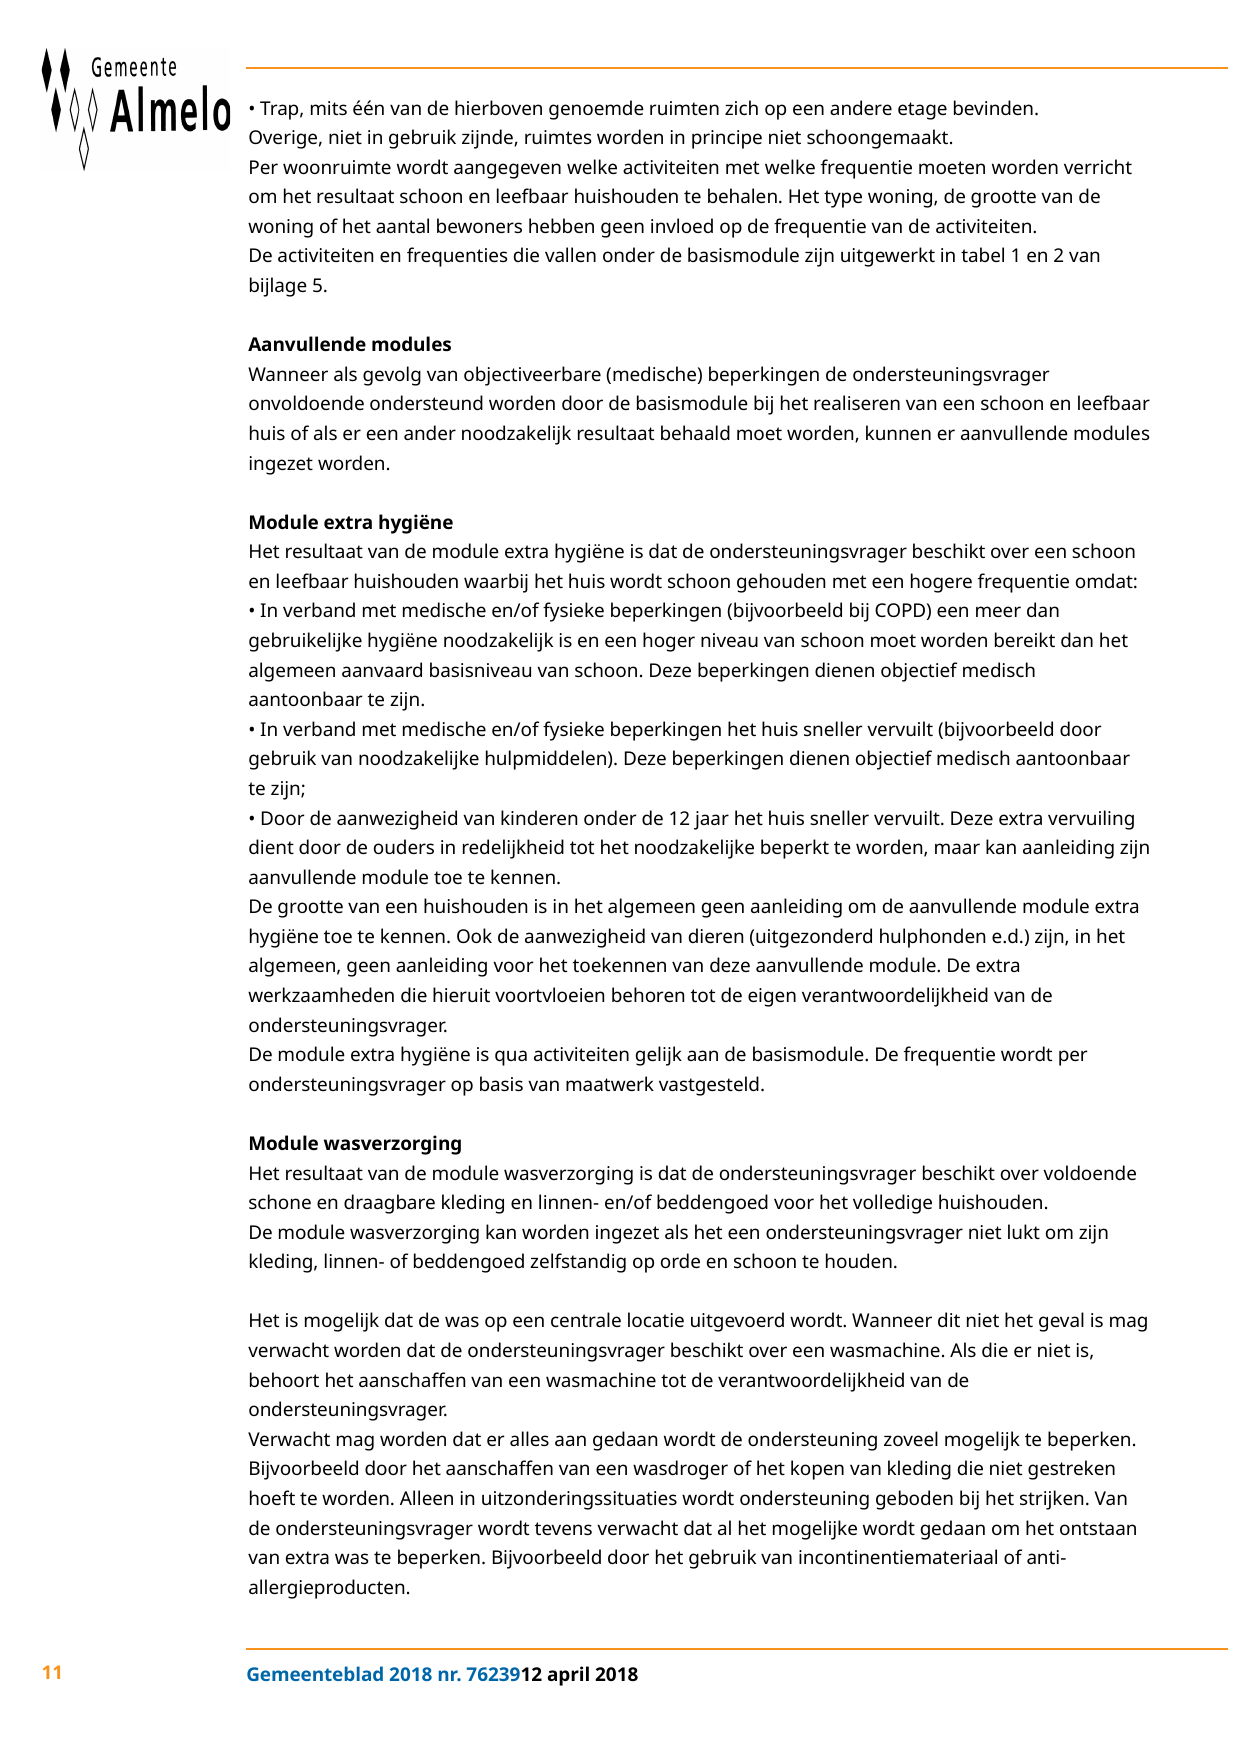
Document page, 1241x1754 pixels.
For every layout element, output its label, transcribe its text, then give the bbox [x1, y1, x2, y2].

text • Door de aanwezigheid van kinderen onder de 12 jaar het huis sneller vervuilt. Deze extra vervuiling dient door de ouders in redelijkheid tot het noodzakelijke beperkt te worden, maar kan aanleiding zijn aanvullende module toe te kennen. [248, 805, 1152, 890]
text de ondersteuningsvrager wordt tevens verwacht dat al het mogelijke wordt gedaan om het ontstaan van extra was te beperken. Bijvoorbeeld door het gebruik van incontinentiemateriaal of anti-allergieproducten. [248, 1515, 1152, 1600]
picture [41, 47, 231, 172]
text Module wasverzorging [248, 1130, 1152, 1156]
text Verwacht mag worden dat er alles aan gedaan wordt de ondersteuning zoveel mogelijk te beperken. Bijvoorbeeld door het aanschaffen van een wasdroger of het kopen van kleding die niet gestreken hoeft te worden. Alleen in uitzonderingssituaties wordt ondersteuning geboden bij het strijken. Van [248, 1426, 1152, 1511]
text Module extra hygiëne [248, 509, 1152, 535]
text De module extra hygiëne is qua activiteiten gelijk aan de basismodule. De frequentie wordt per ondersteuningsvrager op basis van maatwerk vastgesteld. [248, 1041, 1152, 1097]
text • In verband met medische en/of fysieke beperkingen (bijvoorbeeld bij COPD) een meer dan gebruikelijke hygiëne noodzakelijk is en een hoger niveau van schoon moet worden bereikt dan het algemeen aanvaard basisniveau van schoon. Deze beperkingen dienen objectief medisch aantoonbaar te zijn. [248, 598, 1152, 712]
text Het resultaat van de module extra hygiëne is dat de ondersteuningsvrager beschikt over een schoon en leefbaar huishouden waarbij het huis wordt schoon gehouden met een hogere frequentie omdat: [248, 538, 1152, 594]
text Overige, niet in gebruik zijnde, ruimtes worden in principe niet schoongemaakt. [248, 124, 1152, 150]
text Per woonruimte wordt aangegeven welke activiteiten met welke frequentie moeten worden verricht om het resultaat schoon en leefbaar huishouden te behalen. Het type woning, de grootte van de woning of het aantal bewoners hebben geen invloed op de frequentie van de activiteiten. [248, 154, 1152, 239]
text Wanneer als gevolg van objectiveerbare (medische) beperkingen de ondersteuningsvrager onvoldoende ondersteund worden door de basismodule bij het realiseren van een schoon en leefbaar huis of als er een ander noodzakelijk resultaat behaald moet worden, kunnen er aanvullende modules ingezet worden. [248, 361, 1152, 476]
text De activiteiten en frequenties die vallen onder de basismodule zijn uitgewerkt in tabel 1 en 2 van bijlage 5. [248, 243, 1152, 298]
text Het resultaat van de module wasverzorging is dat de ondersteuningsvrager beschikt over voldoende schone en draagbare kleding en linnen- en/of beddengoed voor het volledige huishouden. [248, 1160, 1152, 1215]
text • Trap, mits één van de hierboven genoemde ruimten zich op een andere etage bevinden. [248, 95, 1152, 121]
text Aanvullende modules [248, 331, 1152, 357]
text • In verband met medische en/of fysieke beperkingen het huis sneller vervuilt (bijvoorbeeld door gebruik van noodzakelijke hulpmiddelen). Deze beperkingen dienen objectief medisch aantoonbaar te zijn; [248, 716, 1152, 801]
text De grootte van een huishouden is in het algemeen geen aanleiding om de aanvullende module extra hygiëne toe te kennen. Ook de aanwezigheid van dieren (uitgezonderd hulphonden e.d.) zijn, in het algemeen, geen aanleiding voor het toekennen van deze aanvullende module. De extra werkzaamheden die hieruit voortvloeien behoren tot de eigen verantwoordelijkheid van de ondersteuningsvrager. [248, 893, 1152, 1038]
text De module wasverzorging kan worden ingezet als het een ondersteuningsvrager niet lukt om zijn kleding, linnen- of beddengoed zelfstandig op orde en schoon te houden. [248, 1219, 1152, 1274]
text Het is mogelijk dat de was op een centrale locatie uitgevoerd wordt. Wanneer dit niet het geval is mag verwacht worden dat de ondersteuningsvrager beschikt over een wasmachine. Als die er niet is, behoort het aanschaffen van een wasmachine tot de verantwoordelijkheid van de ondersteuningsvrager. [248, 1308, 1152, 1422]
